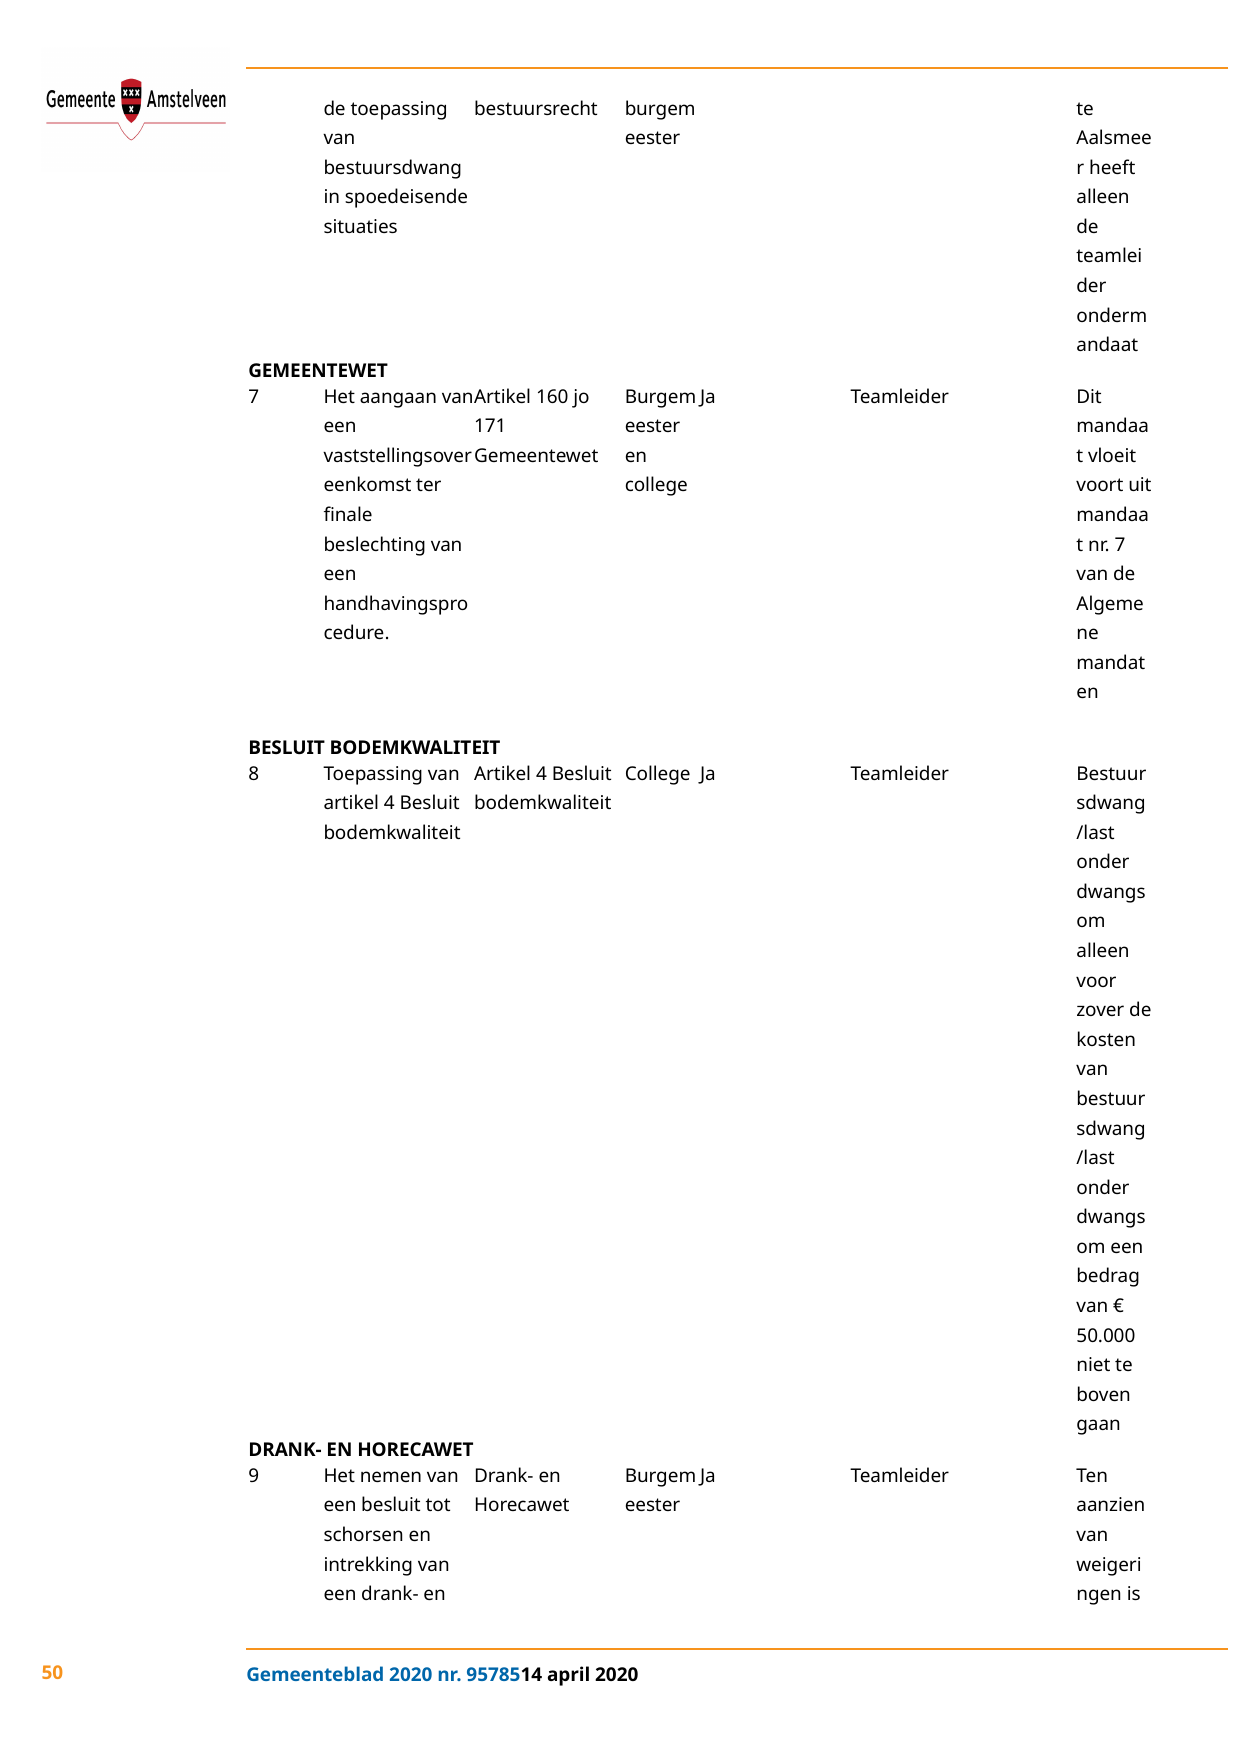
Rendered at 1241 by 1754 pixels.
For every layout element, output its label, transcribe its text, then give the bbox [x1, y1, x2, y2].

table_cell Artikel 4 Besluit bodemkwaliteit [474, 760, 624, 1436]
table_cell DRANK- EN HORECAWET [248, 1436, 1152, 1462]
table_cell Burgemeester [625, 1462, 700, 1606]
table_cell Ja [700, 1462, 850, 1606]
table_cell BESLUIT BODEMKWALITEIT [248, 734, 1152, 760]
table_cell bestuursrecht [474, 95, 624, 357]
table_cell Teamleider [850, 760, 1076, 1436]
table_cell College [625, 760, 700, 1436]
table_cell Burgemeester en college [625, 383, 700, 734]
table_cell [850, 95, 1076, 357]
table_cell Drank- en Horecawet [474, 1462, 624, 1606]
table_cell [700, 95, 850, 357]
table_cell Ja [700, 383, 850, 734]
table_cell Bestuursdwang/last onder dwangsom alleen voor zover de kosten van bestuursdwang/last onder dwangsom een bedrag van € 50.000 niet te boven gaan [1076, 760, 1152, 1436]
table_cell Het aangaan van een vaststellingsovereenkomst ter finale beslechting van een handhavingsprocedure. [323, 383, 474, 734]
table_cell Ja [700, 760, 850, 1436]
table_cell Dit mandaat vloeit voort uit mandaat nr. 7 van de Algemene mandaten [1076, 383, 1152, 734]
table_cell Toepassing van artikel 4 Besluit bodemkwaliteit [323, 760, 474, 1436]
table_cell te Aalsmeer heeft alleen de teamleider ondermandaat [1076, 95, 1152, 357]
table_cell Het nemen van een besluit tot schorsen en intrekking van een drank- en [323, 1462, 474, 1606]
table_cell 7 [248, 383, 323, 734]
picture [41, 47, 231, 172]
table_cell [248, 95, 323, 357]
table_cell Teamleider [850, 1462, 1076, 1606]
table_cell 8 [248, 760, 323, 1436]
table_cell de toepassing van bestuursdwang in spoedeisende situaties [323, 95, 474, 357]
table_cell Artikel 160 jo 171 Gemeentewet [474, 383, 624, 734]
table_cell 9 [248, 1462, 323, 1606]
table_cell Ten aanzien van weigeringen is [1076, 1462, 1152, 1606]
table_cell burgemeester [625, 95, 700, 357]
table_cell GEMEENTEWET [248, 357, 1152, 383]
table_cell Teamleider [850, 383, 1076, 734]
